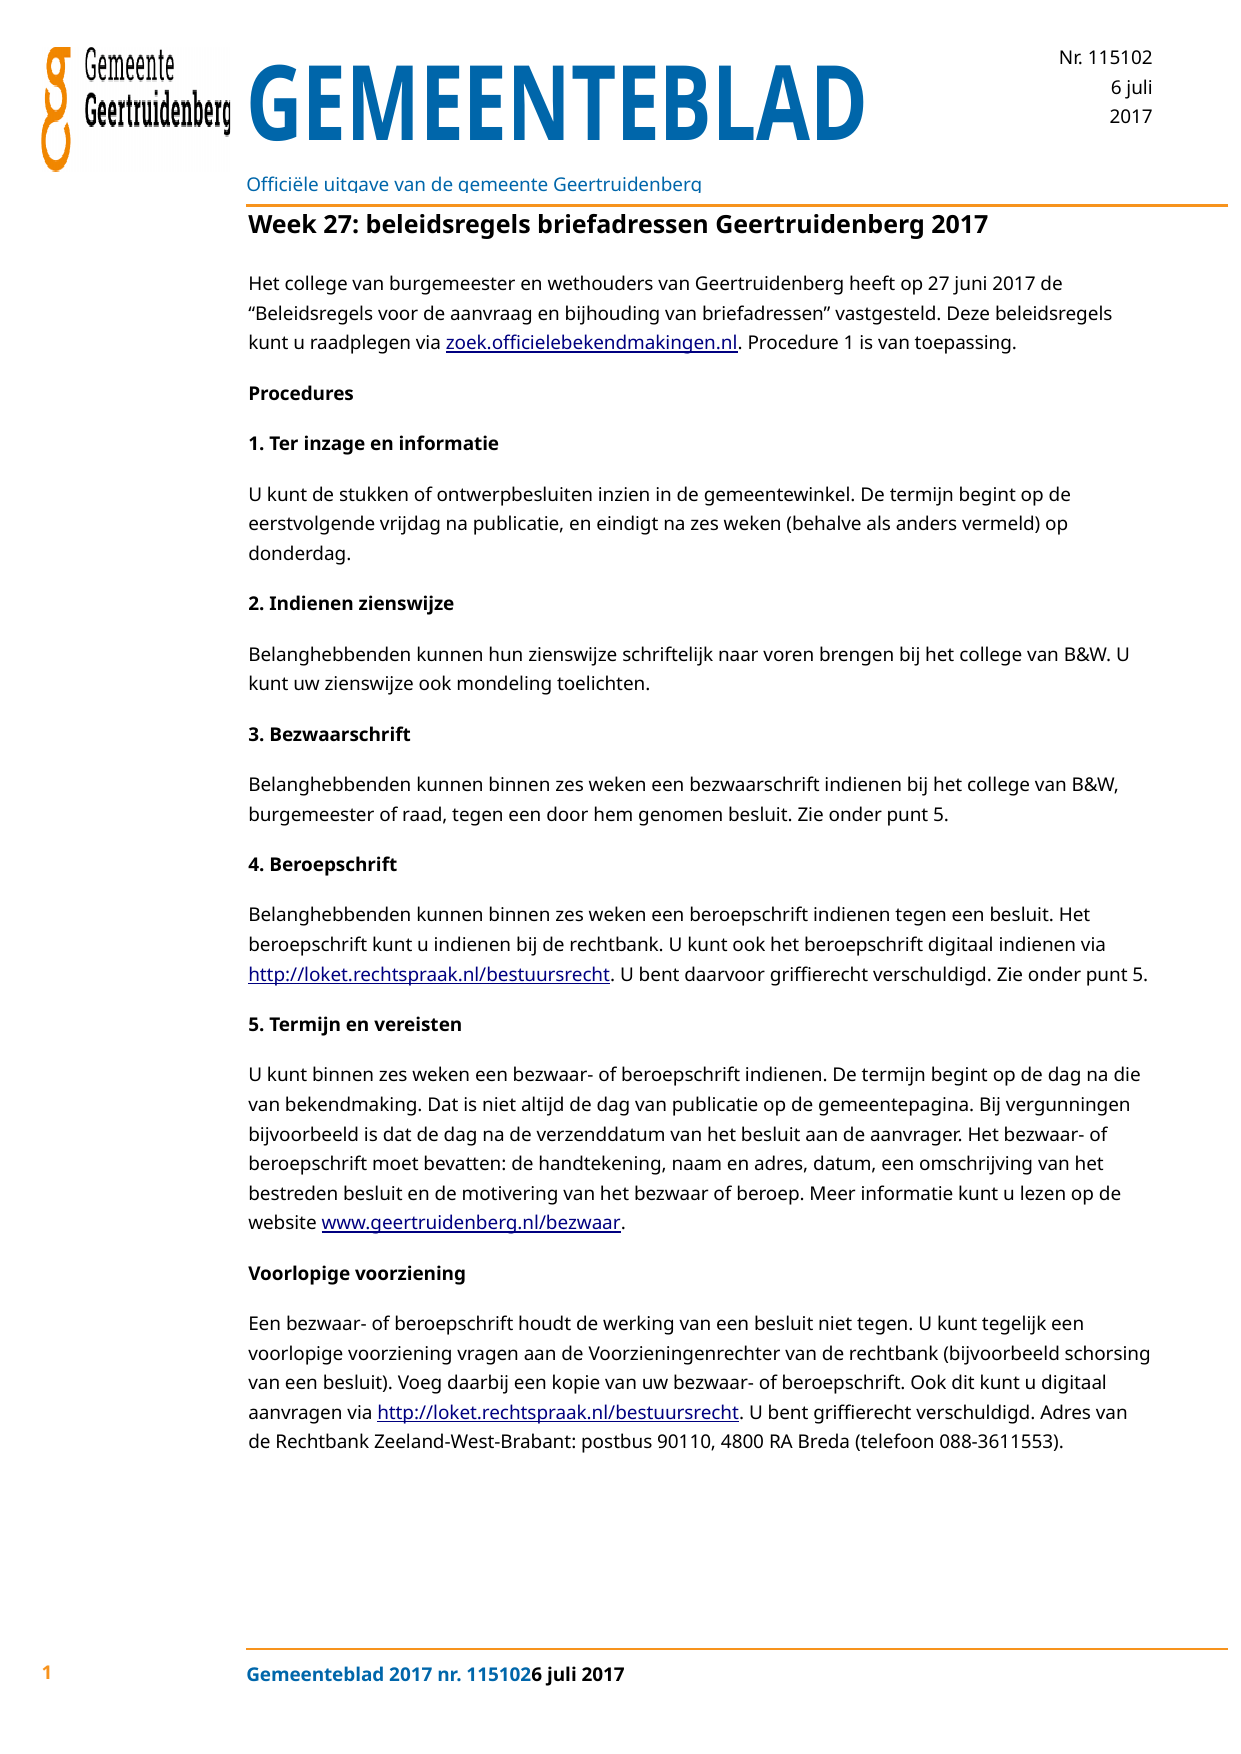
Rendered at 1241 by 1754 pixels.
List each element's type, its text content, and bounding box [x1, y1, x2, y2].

text U kunt de stukken of ontwerpbesluiten inzien in de gemeentewinkel. De termijn begint op de eerstvolgende vrijdag na publicatie, en eindigt na zes weken (behalve als anders vermeld) op donderdag. [248, 481, 1152, 566]
text 2. Indienen zienswijze [248, 590, 1152, 616]
text 5. Termijn en vereisten [248, 1011, 1152, 1037]
text 3. Bezwaarschrift [248, 721, 1152, 746]
text 1. Ter inzage en informatie [248, 430, 1152, 456]
picture [41, 47, 231, 172]
text Week 27: beleidsregels briefadressen Geertruidenberg 2017 [248, 207, 1152, 241]
text Belanghebbenden kunnen binnen zes weken een beroepschrift indienen tegen een besluit. Het beroepschrift kunt u indienen bij de rechtbank. U kunt ook het beroepschrift digitaal indienen via http://loket.rechtspraak.nl/bestuursrecht. U bent daarvoor griffierecht verschuldigd. Zie onder punt 5. [248, 902, 1152, 986]
text Voorlopige voorziening [248, 1260, 1152, 1286]
text U kunt binnen zes weken een bezwaar- of beroepschrift indienen. De termijn begint op de dag na die van bekendmaking. Dat is niet altijd de dag van publicatie op de gemeentepagina. Bij vergunningen bijvoorbeeld is dat de dag na de verzenddatum van het besluit aan de aanvrager. Het bezwaar- of beroepschrift moet bevatten: de handtekening, naam en adres, datum, een omschrijving van het bestreden besluit en de motivering van het bezwaar of beroep. Meer informatie kunt u lezen op de website www.geertruidenberg.nl/bezwaar. [248, 1062, 1152, 1235]
text Een bezwaar- of beroepschrift houdt de werking van een besluit niet tegen. U kunt tegelijk een voorlopige voorziening vragen aan de Voorzieningenrechter van de rechtbank (bijvoorbeeld schorsing van een besluit). Voeg daarbij een kopie van uw bezwaar- of beroepschrift. Ook dit kunt u digitaal aanvragen via http://loket.rechtspraak.nl/bestuursrecht. U bent griffierecht verschuldigd. Adres van de Rechtbank Zeeland-West-Brabant: postbus 90110, 4800 RA Breda (telefoon 088-3611553). [248, 1310, 1152, 1454]
text Belanghebbenden kunnen binnen zes weken een bezwaarschrift indienen bij het college van B&W, burgemeester of raad, tegen een door hem genomen besluit. Zie onder punt 5. [248, 771, 1152, 826]
text Procedures [248, 380, 1152, 406]
text Belanghebbenden kunnen hun zienswijze schriftelijk naar voren brengen bij het college van B&W. U kunt uw zienswijze ook mondeling toelichten. [248, 641, 1152, 696]
text Het college van burgemeester en wethouders van Geertruidenberg heeft op 27 juni 2017 de “Beleidsregels voor de aanvraag en bijhouding van briefadressen” vastgesteld. Deze beleidsregels kunt u raadplegen via zoek.officielebekendmakingen.nl. Procedure 1 is van toepassing. [248, 270, 1152, 355]
text 4. Beroepschrift [248, 851, 1152, 877]
